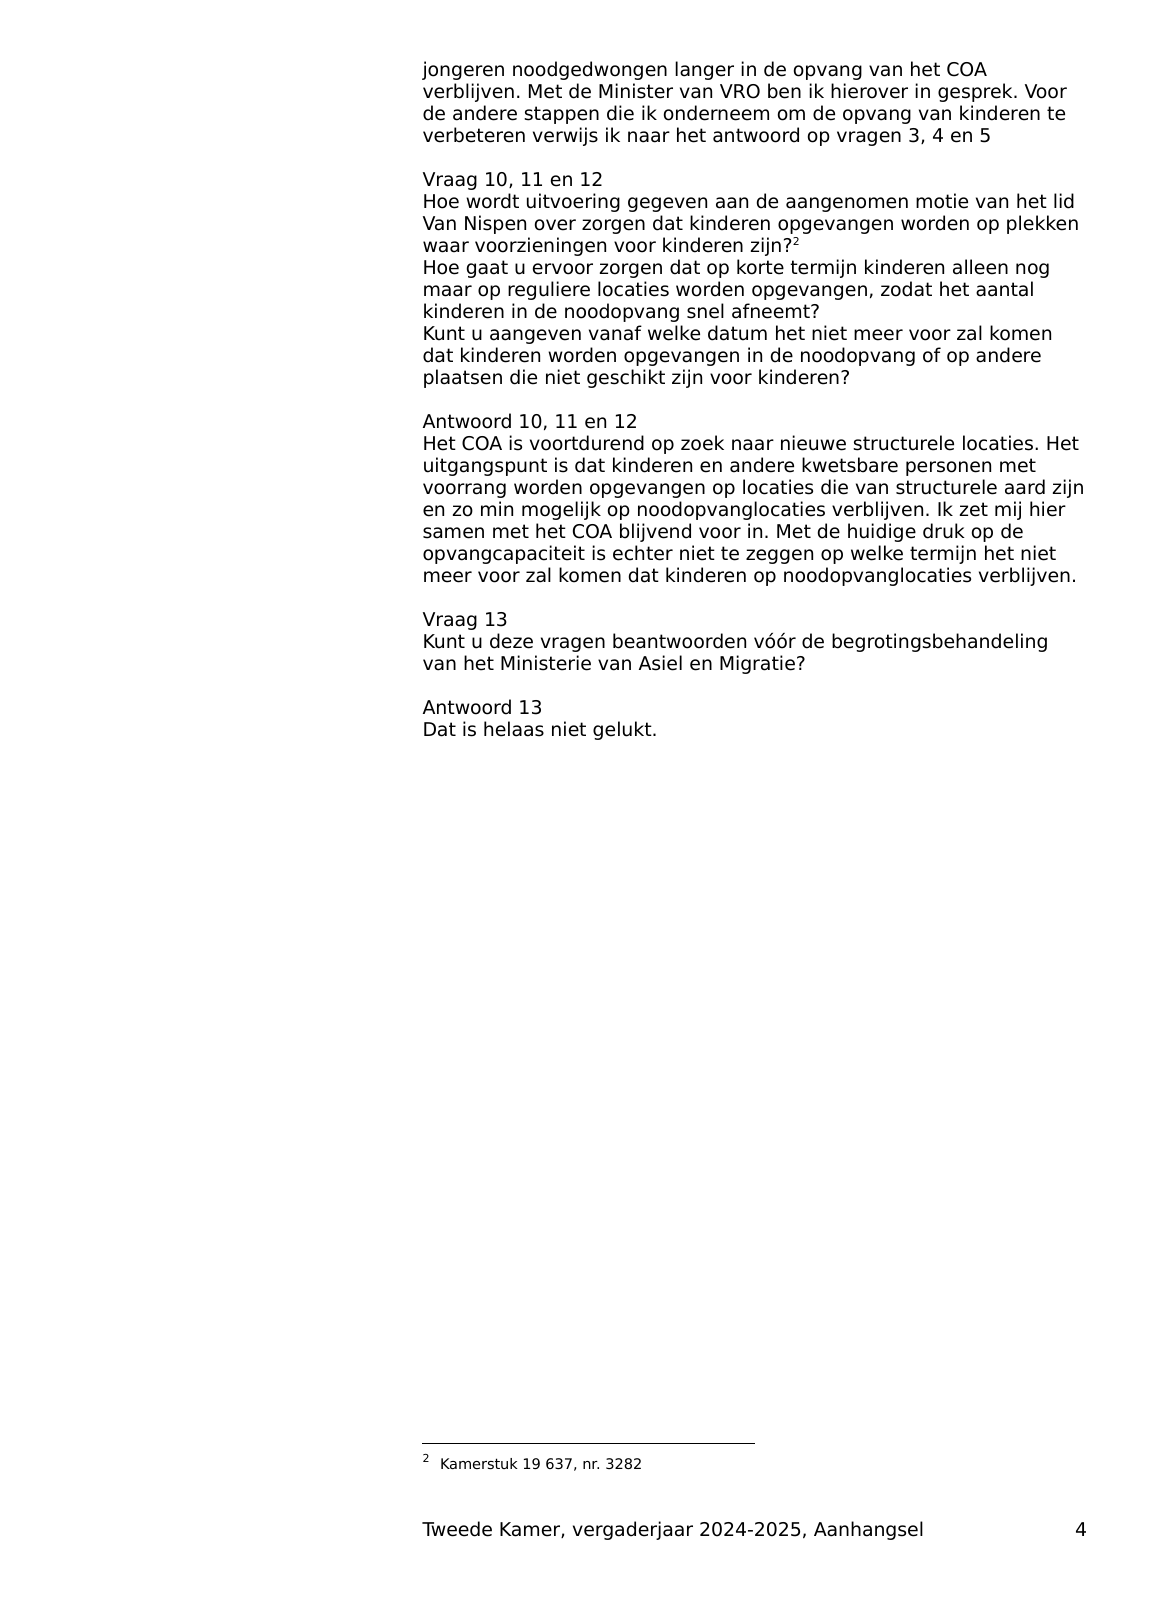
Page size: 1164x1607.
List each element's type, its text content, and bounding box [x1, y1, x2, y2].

text Vraag 13 [422, 609, 1087, 631]
text Antwoord 10, 11 en 12 [422, 411, 1087, 433]
text Hoe wordt uitvoering gegeven aan de aangenomen motie van het lid Van Nispen over zorgen dat kinderen opgevangen worden op plekken waar voorzieningen voor kinderen zijn? [422, 191, 1087, 257]
text Kunt u deze vragen beantwoorden vóór de begrotingsbehandeling van het Ministerie van Asiel en Migratie? [422, 631, 1087, 675]
text Hoe gaat u ervoor zorgen dat op korte termijn kinderen alleen nog maar op reguliere locaties worden opgevangen, zodat het aantal kinderen in de noodopvang snel afneemt? [422, 257, 1087, 323]
text Vraag 10, 11 en 12 [422, 169, 1087, 191]
text Het COA is voortdurend op zoek naar nieuwe structurele locaties. Het uitgangspunt is dat kinderen en andere kwetsbare personen met voorrang worden opgevangen op locaties die van structurele aard zijn en zo min mogelijk op noodopvanglocaties verblijven. Ik zet mij hier samen met het COA blijvend voor in. Met de huidige druk op de opvangcapaciteit is echter niet te zeggen op welke termijn het niet meer voor zal komen dat kinderen op noodopvanglocaties verblijven. [422, 433, 1087, 587]
text Kunt u aangeven vanaf welke datum het niet meer voor zal komen dat kinderen worden opgevangen in de noodopvang of op andere plaatsen die niet geschikt zijn voor kinderen? [422, 323, 1087, 389]
text Dat is helaas niet gelukt. [422, 719, 1087, 741]
text jongeren noodgedwongen langer in de opvang van het COA verblijven. Met de Minister van VRO ben ik hierover in gesprek. Voor de andere stappen die ik onderneem om de opvang van kinderen te verbeteren verwijs ik naar het antwoord op vragen 3, 4 en 5 [422, 59, 1087, 147]
text Kamerstuk 19 637, nr. 3282 [422, 1452, 1087, 1474]
text Antwoord 13 [422, 697, 1087, 719]
